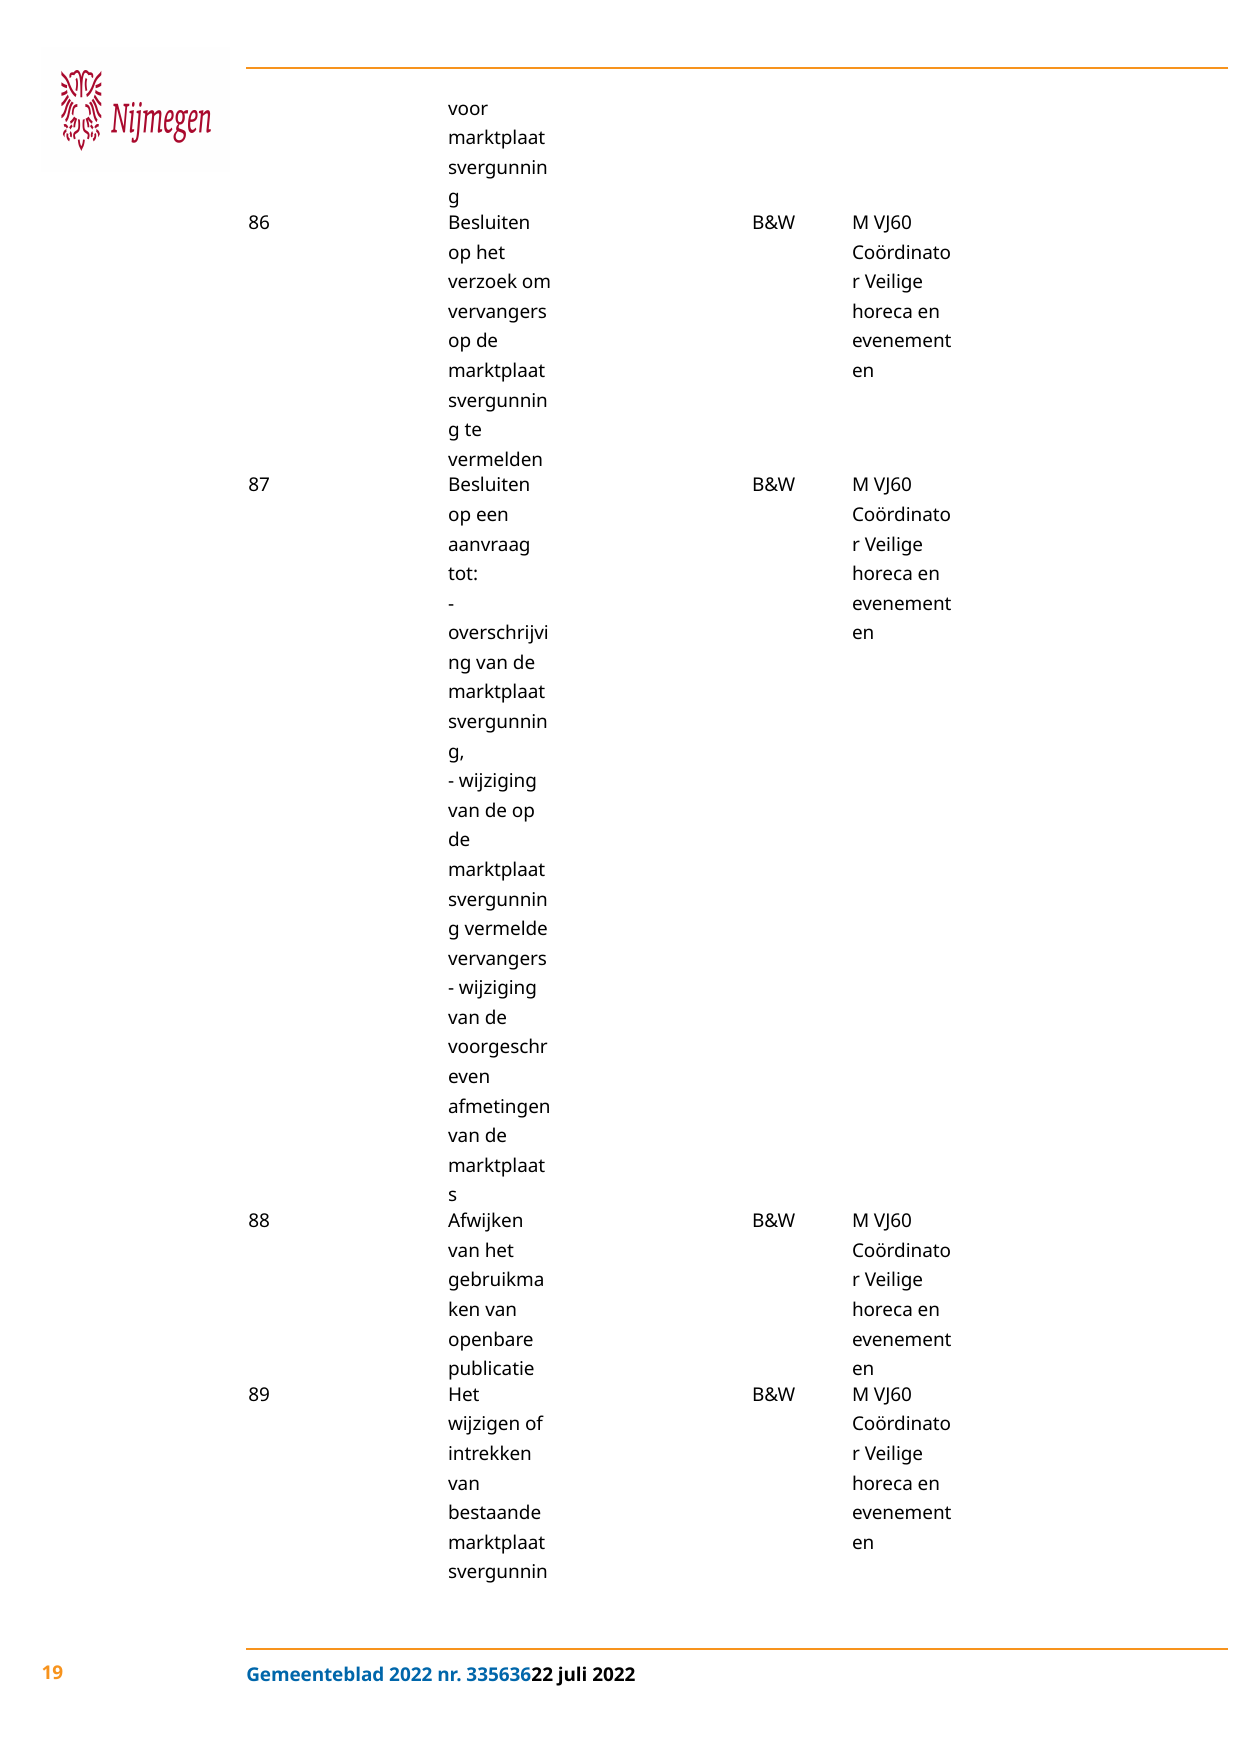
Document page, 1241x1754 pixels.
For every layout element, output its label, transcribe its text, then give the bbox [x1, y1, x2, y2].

table_cell Het wijzigen of intrekken van bestaande marktplaatsvergunnin [448, 1381, 552, 1584]
picture [41, 47, 231, 172]
table_cell B&W [752, 1208, 852, 1381]
table_cell [952, 95, 1052, 209]
table_cell 87 [248, 472, 448, 1207]
table_cell 88 [248, 1208, 448, 1381]
table_cell B&W [752, 472, 852, 1207]
table_cell [552, 95, 752, 209]
table_cell Besluiten op het verzoek om vervangers op de marktplaatsvergunning te vermelden [448, 209, 552, 472]
table_cell [952, 1381, 1052, 1584]
table_cell [248, 95, 448, 209]
table_cell [552, 472, 752, 1207]
table_cell B&W [752, 209, 852, 472]
table_cell Afwijken van het gebruikmaken van openbare publicatie [448, 1208, 552, 1381]
table_cell [952, 1208, 1052, 1381]
table_cell [552, 1208, 752, 1381]
table_cell [752, 95, 852, 209]
table_cell M VJ60 Coördinator Veilige horeca en evenementen [852, 209, 952, 472]
table_cell [852, 95, 952, 209]
table_cell M VJ60 Coördinator Veilige horeca en evenementen [852, 472, 952, 1207]
table_cell Besluiten op een aanvraag tot: - overschrijving van de marktplaatsvergunning, - wijziging van de op de marktplaatsvergunning vermelde vervangers - wijziging van de voorgeschreven afmetingen van de marktplaats [448, 472, 552, 1207]
table_cell [552, 209, 752, 472]
table_cell [552, 1381, 752, 1584]
table_cell [952, 472, 1052, 1207]
table_cell 89 [248, 1381, 448, 1584]
table_cell M VJ60 Coördinator Veilige horeca en evenementen [852, 1208, 952, 1381]
table_cell [952, 209, 1052, 472]
table_cell 86 [248, 209, 448, 472]
table_cell voor marktplaatsvergunning [448, 95, 552, 209]
table_cell M VJ60 Coördinator Veilige horeca en evenementen [852, 1381, 952, 1584]
table_cell B&W [752, 1381, 852, 1584]
